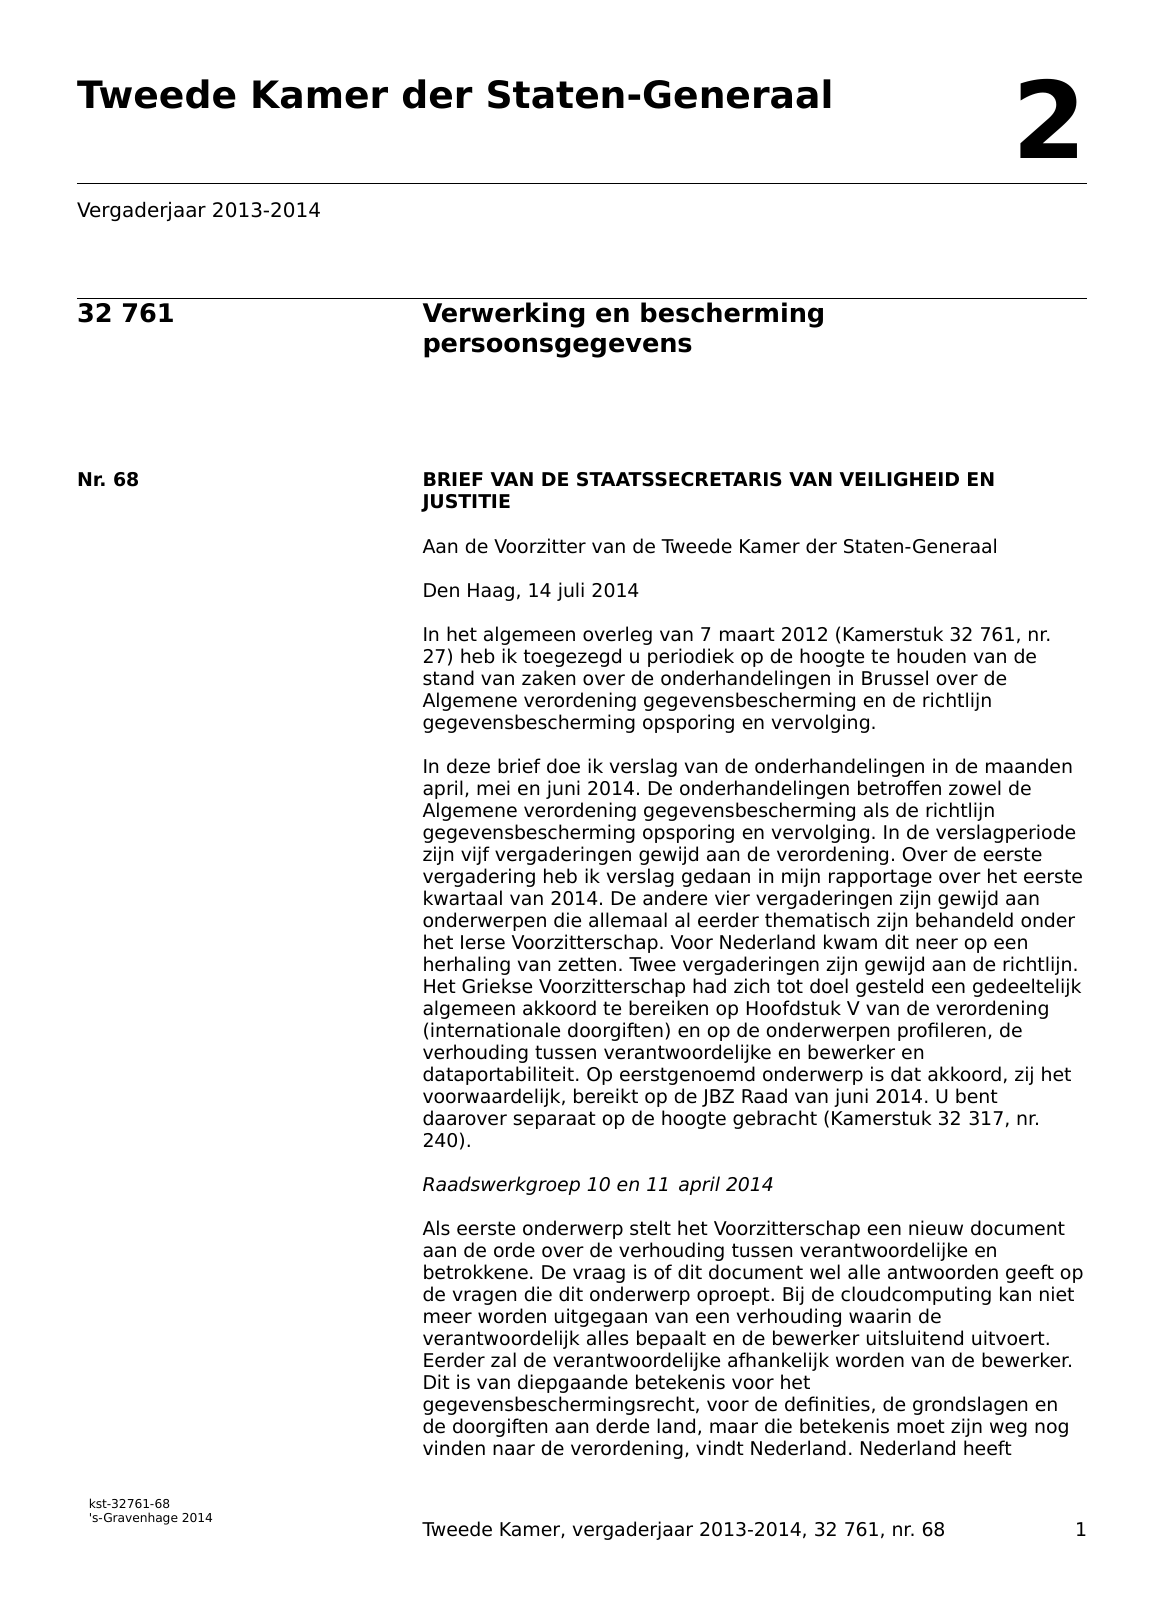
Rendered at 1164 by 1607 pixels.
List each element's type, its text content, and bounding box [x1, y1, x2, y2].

text kst-32761-68 [88, 1497, 323, 1511]
text Als eerste onderwerp stelt het Voorzitterschap een nieuw document aan de orde over de verhouding tussen verantwoordelijke en betrokkene. De vraag is of dit document wel alle antwoorden geeft op de vragen die dit onderwerp oproept. Bij de cloudcomputing kan niet meer worden uitgegaan van een verhouding waarin de verantwoordelijk alles bepaalt en de bewerker uitsluitend uitvoert. Eerder zal de verantwoordelijke afhankelijk worden van de bewerker. Dit is van diepgaande betekenis voor het gegevensbeschermingsrecht, voor de definities, de grondslagen en de doorgiften aan derde land, maar die betekenis moet zijn weg nog vinden naar de verordening, vindt Nederland. Nederland heeft [422, 1218, 1087, 1460]
text 's-Gravenhage 2014 [88, 1511, 323, 1525]
table_cell Vergaderjaar 2013-2014 [77, 184, 1087, 298]
text In het algemeen overleg van 7 maart 2012 (Kamerstuk 32 761, nr. 27) heb ik toegezegd u periodiek op de hoogte te houden van de stand van zaken over de onderhandelingen in Brussel over de Algemene verordening gegevensbescherming en de richtlijn gegevensbescherming opsporing en vervolging. [422, 624, 1087, 734]
subtitle 32 761 Verwerking en bescherming persoonsgegevens [77, 299, 1087, 358]
text In deze brief doe ik verslag van de onderhandelingen in de maanden april, mei en juni 2014. De onderhandelingen betroffen zowel de Algemene verordening gegevensbescherming als de richtlijn gegevensbescherming opsporing en vervolging. In de verslagperiode zijn vijf vergaderingen gewijd aan de verordening. Over de eerste vergadering heb ik verslag gedaan in mijn rapportage over het eerste kwartaal van 2014. De andere vier vergaderingen zijn gewijd aan onderwerpen die allemaal al eerder thematisch zijn behandeld onder het Ierse Voorzitterschap. Voor Nederland kwam dit neer op een herhaling van zetten. Twee vergaderingen zijn gewijd aan de richtlijn. Het Griekse Voorzitterschap had zich tot doel gesteld een gedeeltelijk algemeen akkoord te bereiken op Hoofdstuk V van de verordening (internationale doorgiften) en op de onderwerpen profileren, de verhouding tussen verantwoordelijke en bewerker en dataportabiliteit. Op eerstgenoemd onderwerp is dat akkoord, zij het voorwaardelijk, bereikt op de JBZ Raad van juni 2014. U bent daarover separaat op de hoogte gebracht (Kamerstuk 32 317, nr. 240). [422, 756, 1087, 1152]
table_header Tweede Kamer der Staten-Generaal [77, 59, 886, 183]
subtitle Raadswerkgroep 10 en 11 april 2014 [422, 1174, 1087, 1196]
text Aan de Voorzitter van de Tweede Kamer der Staten-Generaal [422, 536, 1087, 557]
text Den Haag, 14 juli 2014 [422, 580, 1087, 602]
table_header 2 [886, 59, 1087, 183]
subtitle Nr. 68 BRIEF VAN DE STAATSSECRETARIS VAN VEILIGHEID EN JUSTITIE [77, 469, 1087, 513]
